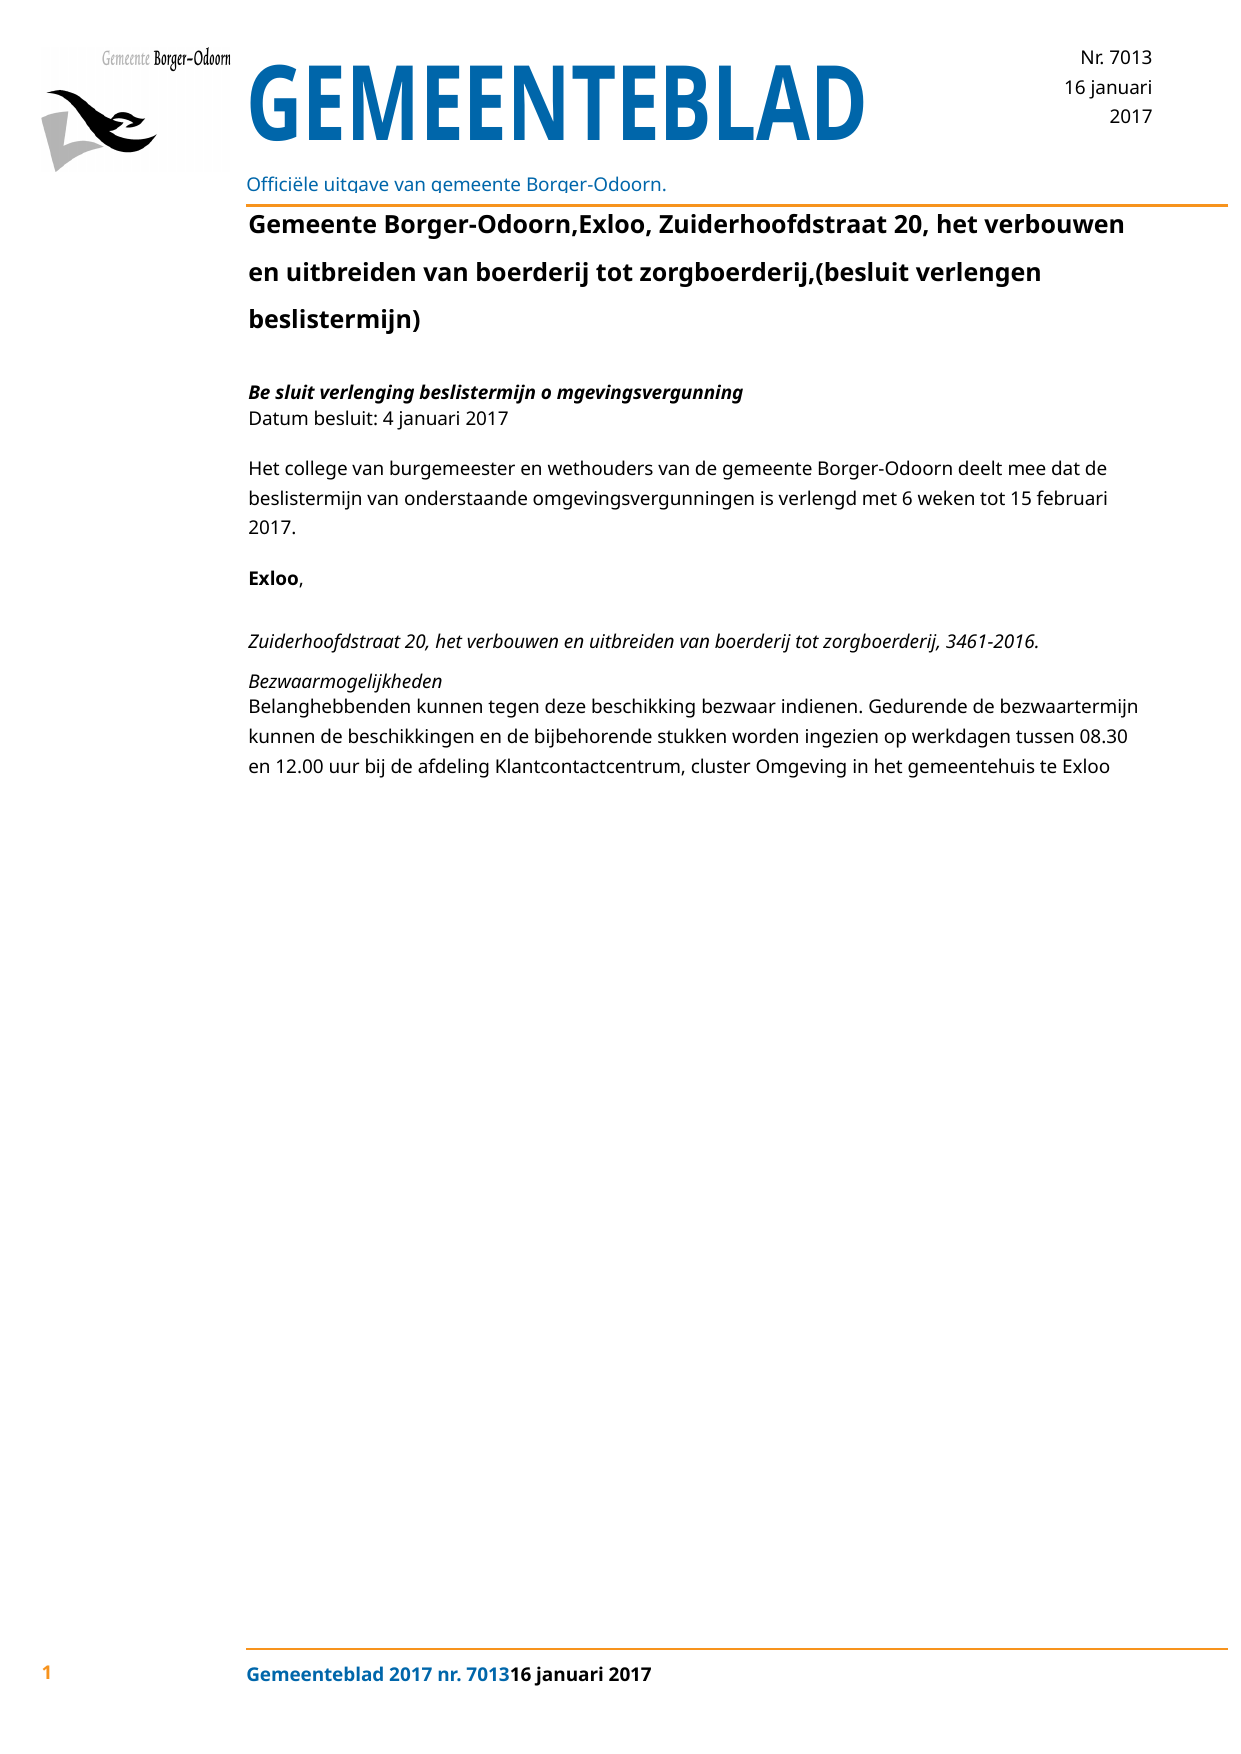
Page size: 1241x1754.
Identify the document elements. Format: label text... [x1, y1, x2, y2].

picture [41, 47, 231, 172]
text Exloo, [248, 565, 1152, 591]
text Gemeente Borger-Odoorn,Exloo, Zuiderhoofdstraat 20, het verbouwen en uitbreiden van boerderij tot zorgboerderij,(besluit verlengen beslistermijn) [248, 207, 1152, 336]
text Zuiderhoofdstraat 20, het verbouwen en uitbreiden van boerderij tot zorgboerderij, 3461-2016. [248, 629, 1152, 654]
text Bezwaarmogelijkheden [248, 668, 1152, 694]
text Datum besluit: 4 januari 2017 [248, 405, 1152, 431]
text Het college van burgemeester en wethouders van de gemeente Borger-Odoorn deelt mee dat de beslistermijn van onderstaande omgevingsvergunningen is verlengd met 6 weken tot 15 februari 2017. [248, 455, 1152, 540]
text Be sluit verlenging beslistermijn o mgevingsvergunning [248, 379, 1152, 405]
text Belanghebbenden kunnen tegen deze beschikking bezwaar indienen. Gedurende de bezwaartermijn kunnen de beschikkingen en de bijbehorende stukken worden ingezien op werkdagen tussen 08.30 en 12.00 uur bij de afdeling Klantcontactcentrum, cluster Omgeving in het gemeentehuis te Exloo [248, 694, 1152, 779]
